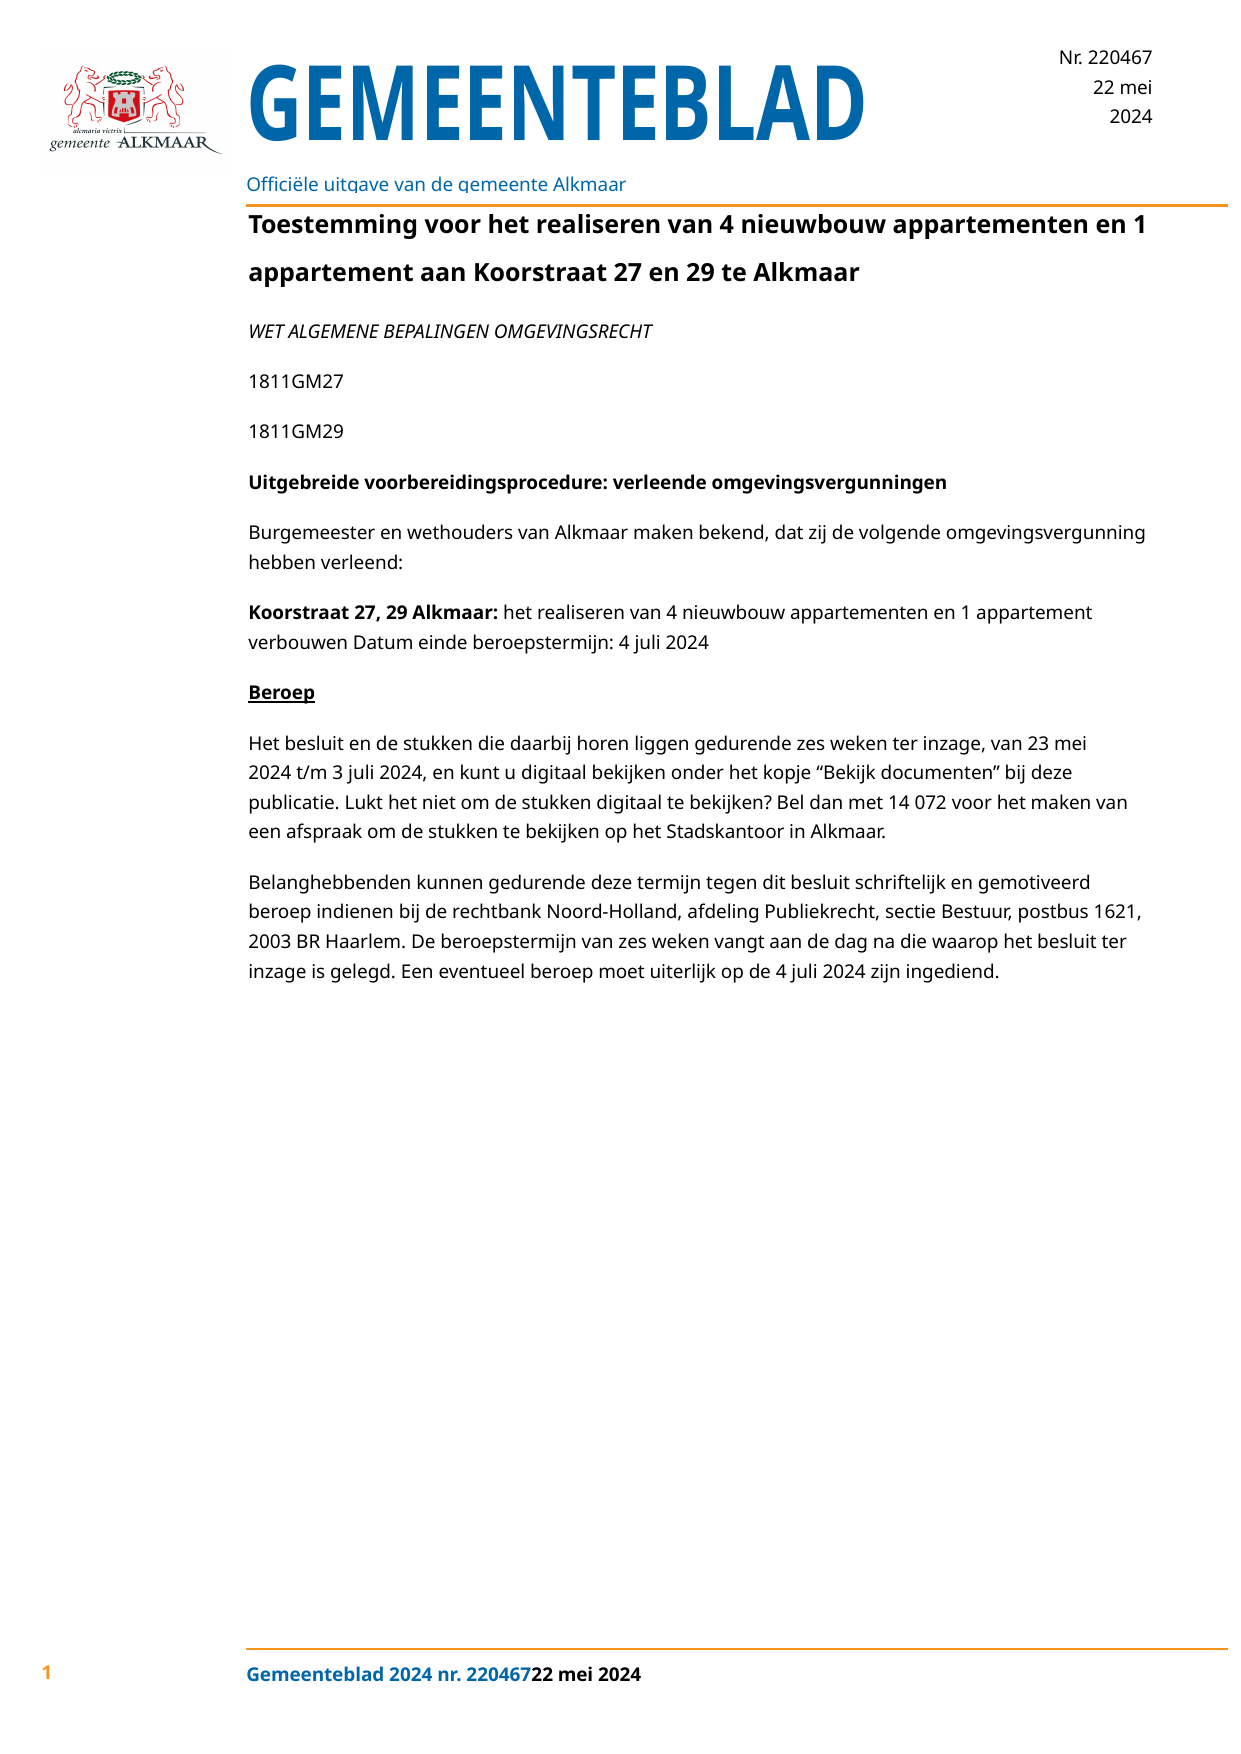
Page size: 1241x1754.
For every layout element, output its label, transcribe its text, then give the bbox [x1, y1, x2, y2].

text Het besluit en de stukken die daarbij horen liggen gedurende zes weken ter inzage, van 23 mei 2024 t/m 3 juli 2024, en kunt u digitaal bekijken onder het kopje “Bekijk documenten” bij deze publicatie. Lukt het niet om de stukken digitaal te bekijken? Bel dan met 14 072 voor het maken van een afspraak om de stukken te bekijken op het Stadskantoor in Alkmaar. [248, 730, 1152, 844]
text Beroep [248, 679, 1152, 705]
text Toestemming voor het realiseren van 4 nieuwbouw appartementen en 1 appartement aan Koorstraat 27 en 29 te Alkmaar [248, 207, 1152, 288]
text Uitgebreide voorbereidingsprocedure: verleende omgevingsvergunningen [248, 469, 1152, 495]
picture [41, 47, 231, 172]
text Belanghebbenden kunnen gedurende deze termijn tegen dit besluit schriftelijk en gemotiveerd beroep indienen bij de rechtbank Noord-Holland, afdeling Publiekrecht, sectie Bestuur, postbus 1621, 2003 BR Haarlem. De beroepstermijn van zes weken vangt aan de dag na die waarop het besluit ter inzage is gelegd. Een eventueel beroep moet uiterlijk op de 4 juli 2024 zijn ingediend. [248, 869, 1152, 984]
text 1811GM27 [248, 368, 1152, 394]
text Burgemeester en wethouders van Alkmaar maken bekend, dat zij de volgende omgevingsvergunning hebben verleend: [248, 519, 1152, 575]
text 1811GM29 [248, 419, 1152, 444]
text WET ALGEMENE BEPALINGEN OMGEVINGSRECHT [248, 318, 1152, 344]
text Koorstraat 27, 29 Alkmaar: het realiseren van 4 nieuwbouw appartementen en 1 appartement verbouwen Datum einde beroepstermijn: 4 juli 2024 [248, 599, 1152, 655]
